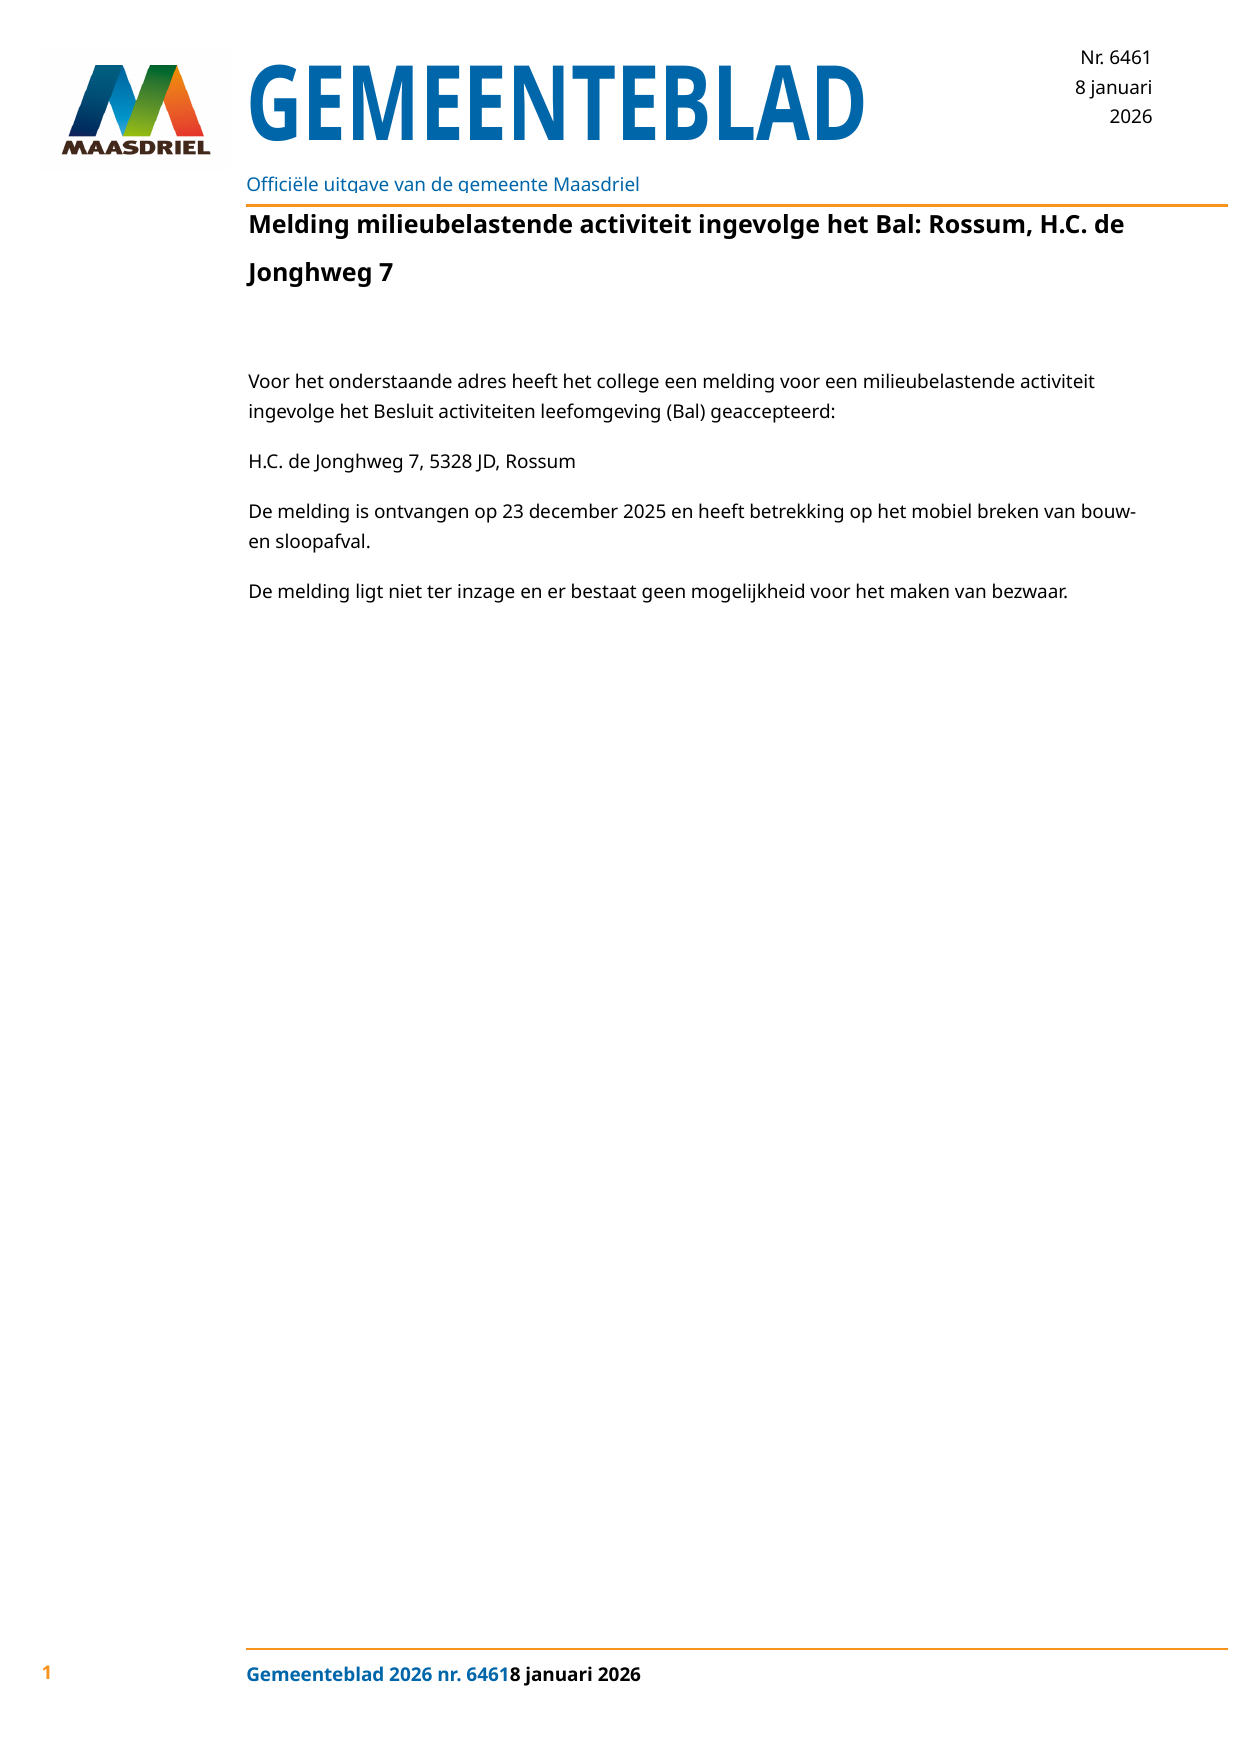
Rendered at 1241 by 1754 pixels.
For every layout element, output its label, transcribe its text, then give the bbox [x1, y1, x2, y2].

text De melding is ontvangen op 23 december 2025 en heeft betrekking op het mobiel breken van bouw- en sloopafval. [248, 499, 1152, 554]
text Voor het onderstaande adres heeft het college een melding voor een milieubelastende activiteit ingevolge het Besluit activiteiten leefomgeving (Bal) geaccepteerd: [248, 368, 1152, 424]
picture [41, 47, 231, 172]
text H.C. de Jonghweg 7, 5328 JD, Rossum [248, 448, 1152, 474]
text De melding ligt niet ter inzage en er bestaat geen mogelijkheid voor het maken van bezwaar. [248, 579, 1152, 604]
text Melding milieubelastende activiteit ingevolge het Bal: Rossum, H.C. de Jonghweg 7 [248, 207, 1152, 288]
